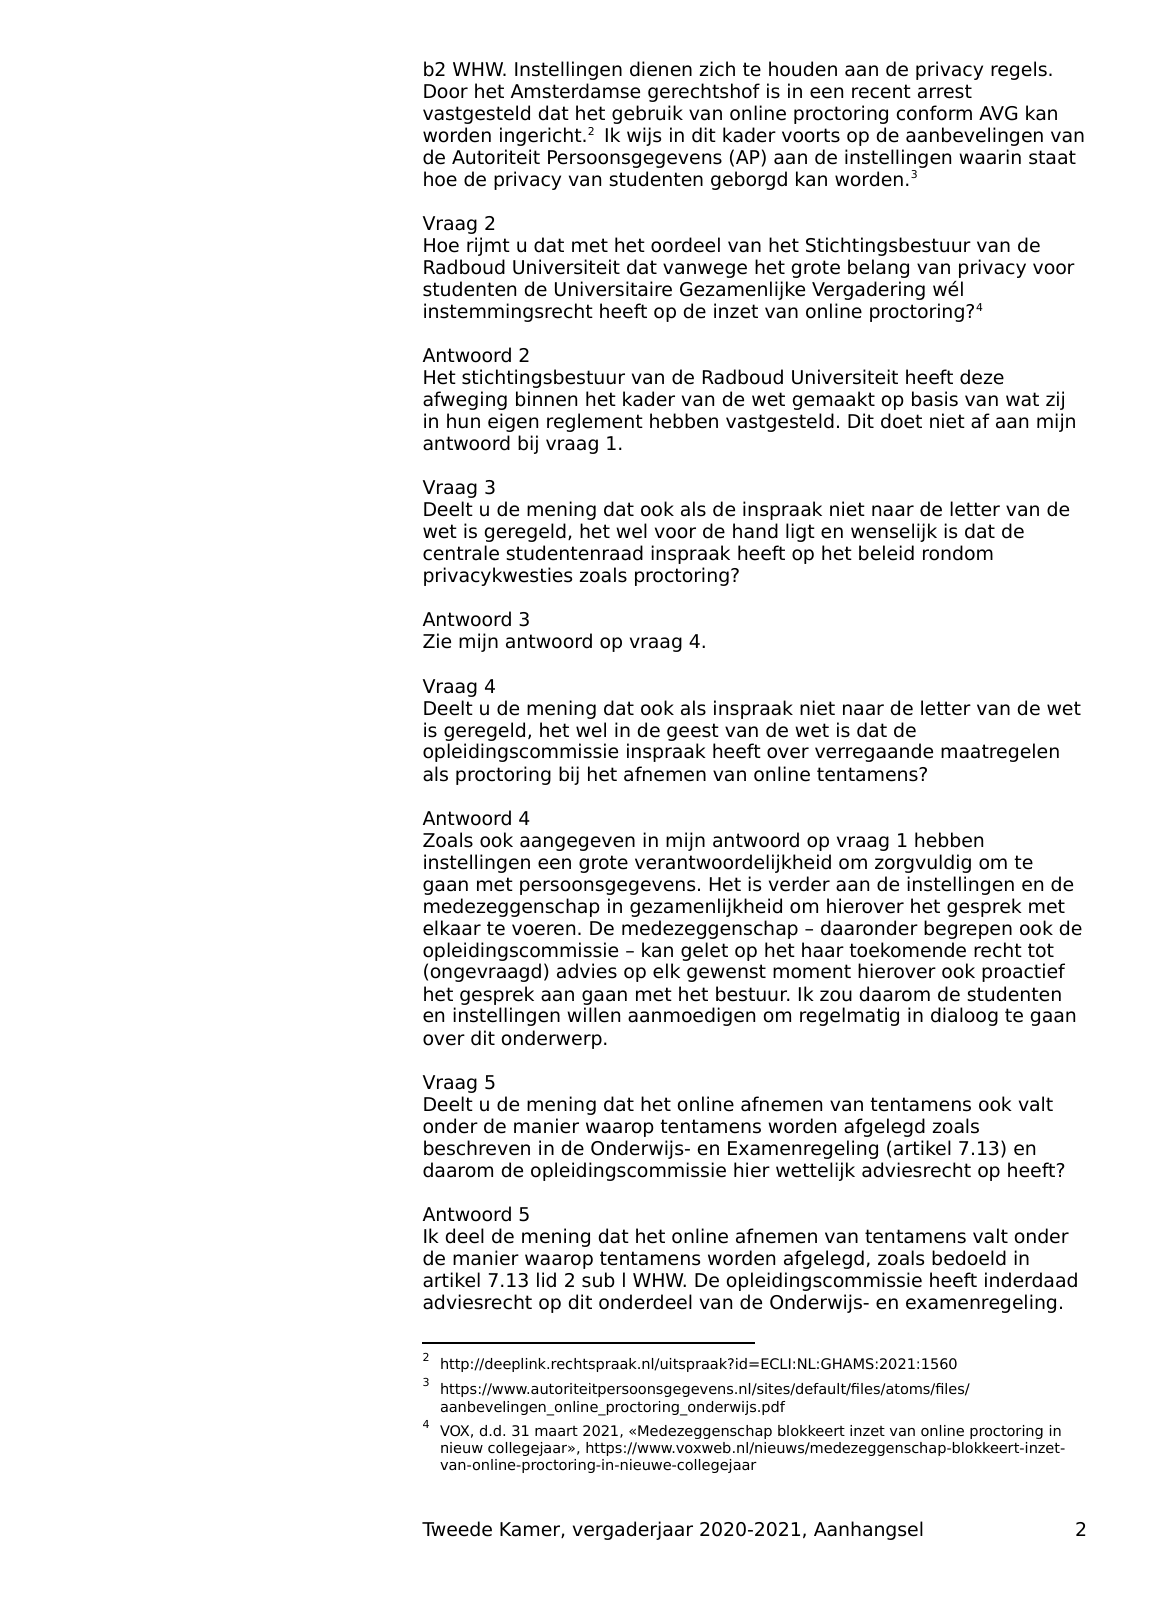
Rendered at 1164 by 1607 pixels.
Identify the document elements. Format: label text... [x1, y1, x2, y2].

text Antwoord 3 [422, 609, 1087, 631]
text https://www.autoriteitpersoonsgegevens.nl/sites/default/files/atoms/files/aanbevelingen_online_proctoring_onderwijs.pdf [422, 1377, 1087, 1416]
text VOX, d.d. 31 maart 2021, «Medezeggenschap blokkeert inzet van online proctoring in nieuw collegejaar», https://www.voxweb.nl/nieuws/medezeggenschap-blokkeert-inzet-van-online-proctoring-in-nieuwe-collegejaar [422, 1418, 1087, 1474]
text Hoe rijmt u dat met het oordeel van het Stichtingsbestuur van de Radboud Universiteit dat vanwege het grote belang van privacy voor studenten de Universitaire Gezamenlijke Vergadering wél instemmingsrecht heeft op de inzet van online proctoring? [422, 235, 1087, 323]
text http://deeplink.rechtspraak.nl/uitspraak?id=ECLI:NL:GHAMS:2021:1560 [422, 1352, 1087, 1374]
text Vraag 4 [422, 676, 1087, 697]
text Antwoord 4 [422, 808, 1087, 829]
text Zoals ook aangegeven in mijn antwoord op vraag 1 hebben instellingen een grote verantwoordelijkheid om zorgvuldig om te gaan met persoonsgegevens. Het is verder aan de instellingen en de medezeggenschap in gezamenlijkheid om hierover het gesprek met elkaar te voeren. De medezeggenschap – daaronder begrepen ook de opleidingscommissie – kan gelet op het haar toekomende recht tot (ongevraagd) advies op elk gewenst moment hierover ook proactief het gesprek aan gaan met het bestuur. Ik zou daarom de studenten en instellingen willen aanmoedigen om regelmatig in dialoog te gaan over dit onderwerp. [422, 829, 1087, 1049]
text Deelt u de mening dat het online afnemen van tentamens ook valt onder de manier waarop tentamens worden afgelegd zoals beschreven in de Onderwijs- en Examenregeling (artikel 7.13) en daarom de opleidingscommissie hier wettelijk adviesrecht op heeft? [422, 1093, 1087, 1181]
text Het stichtingsbestuur van de Radboud Universiteit heeft deze afweging binnen het kader van de wet gemaakt op basis van wat zij in hun eigen reglement hebben vastgesteld. Dit doet niet af aan mijn antwoord bij vraag 1. [422, 367, 1087, 455]
text Ik deel de mening dat het online afnemen van tentamens valt onder de manier waarop tentamens worden afgelegd, zoals bedoeld in artikel 7.13 lid 2 sub l WHW. De opleidingscommissie heeft inderdaad adviesrecht op dit onderdeel van de Onderwijs- en examenregeling. [422, 1226, 1087, 1313]
text Antwoord 5 [422, 1204, 1087, 1226]
text Deelt u de mening dat ook als inspraak niet naar de letter van de wet is geregeld, het wel in de geest van de wet is dat de opleidingscommissie inspraak heeft over verregaande maatregelen als proctoring bij het afnemen van online tentamens? [422, 697, 1087, 785]
text Zie mijn antwoord op vraag 4. [422, 631, 1087, 653]
text Vraag 5 [422, 1072, 1087, 1093]
text Antwoord 2 [422, 345, 1087, 367]
text Deelt u de mening dat ook als de inspraak niet naar de letter van de wet is geregeld, het wel voor de hand ligt en wenselijk is dat de centrale studentenraad inspraak heeft op het beleid rondom privacykwesties zoals proctoring? [422, 499, 1087, 587]
text Vraag 2 [422, 213, 1087, 235]
text Vraag 3 [422, 477, 1087, 499]
text b2 WHW. Instellingen dienen zich te houden aan de privacy regels. Door het Amsterdamse gerechtshof is in een recent arrest vastgesteld dat het gebruik van online proctoring conform AVG kan worden ingericht. Ik wijs in dit kader voorts op de aanbevelingen van de Autoriteit Persoonsgegevens (AP) aan de instellingen waarin staat hoe de privacy van studenten geborgd kan worden. [422, 59, 1087, 191]
